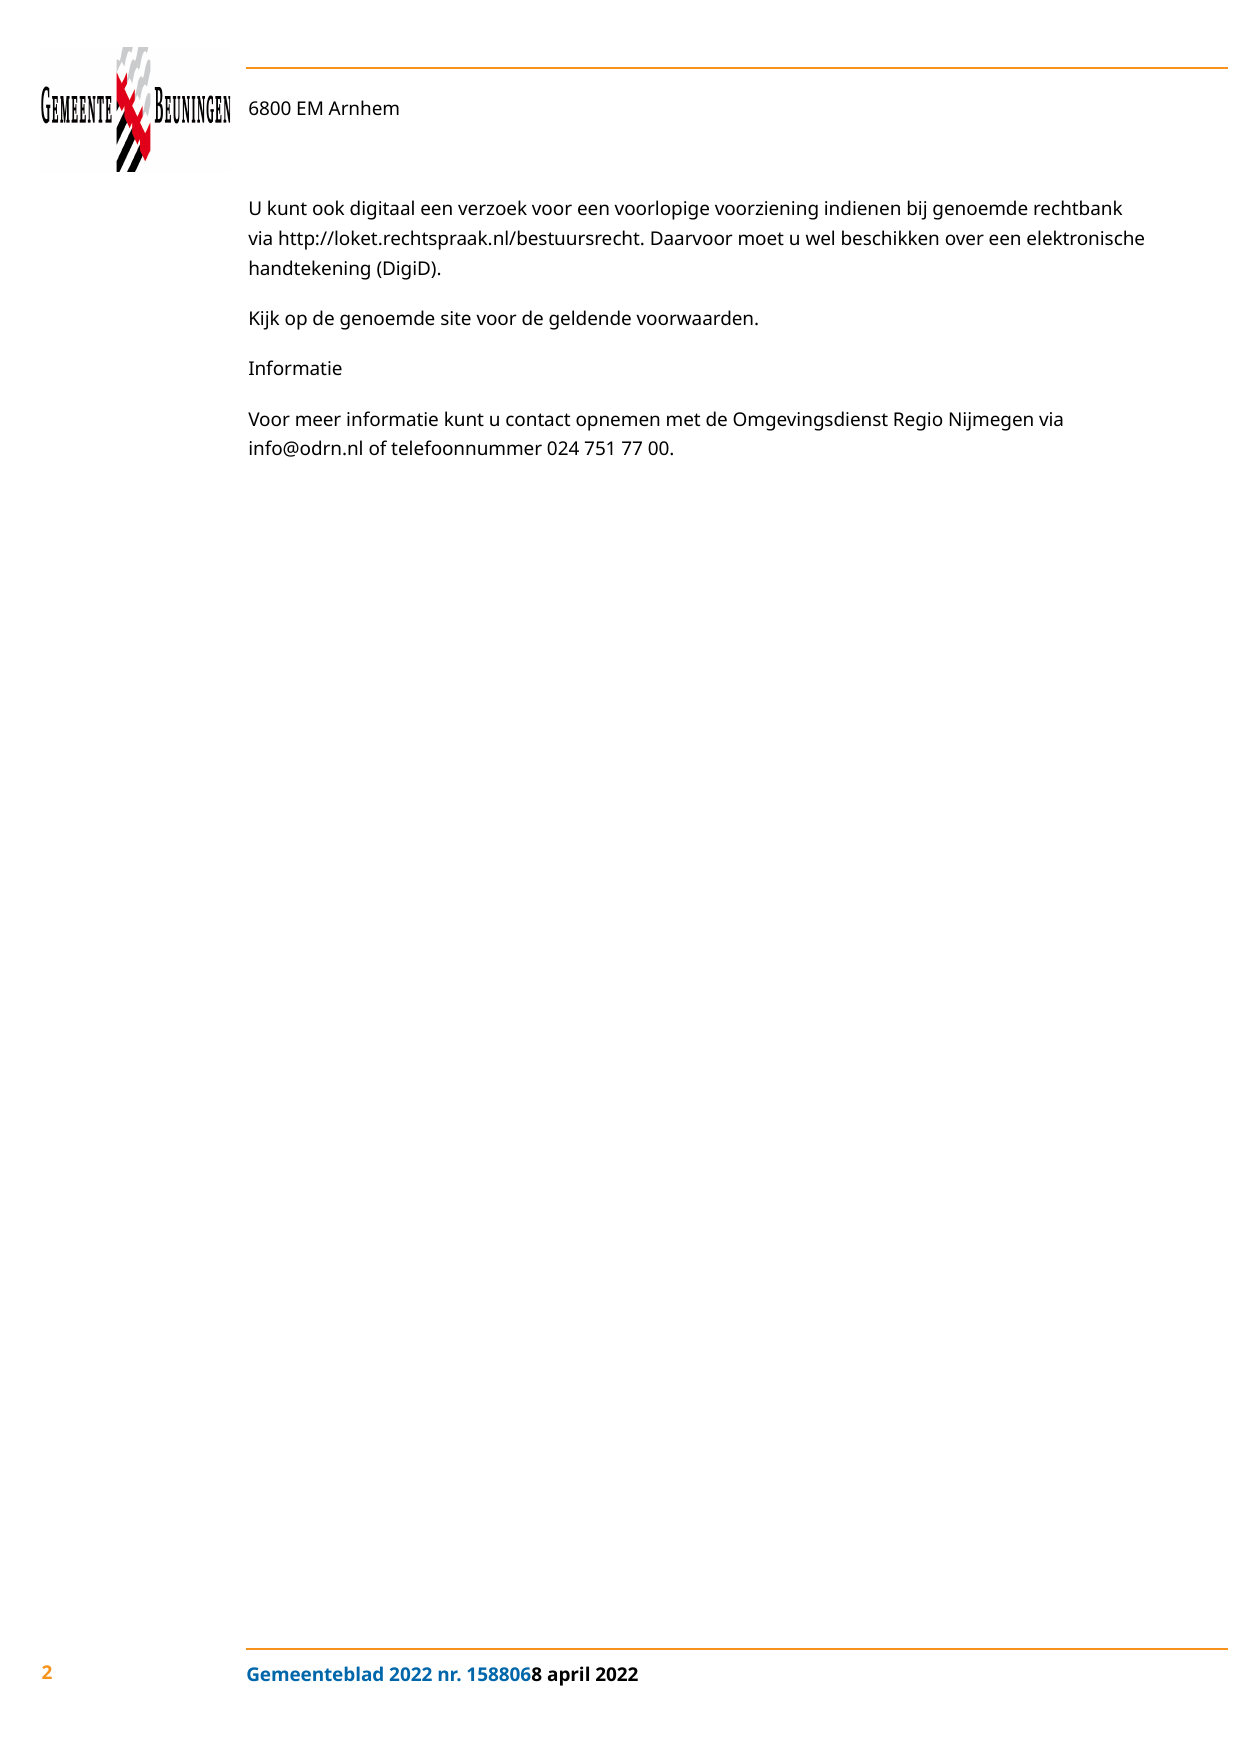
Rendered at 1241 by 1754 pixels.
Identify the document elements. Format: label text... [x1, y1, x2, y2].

text Kijk op de genoemde site voor de geldende voorwaarden. [248, 305, 1152, 331]
text 6800 EM Arnhem [248, 95, 1152, 121]
text Informatie [248, 356, 1152, 381]
text U kunt ook digitaal een verzoek voor een voorlopige voorziening indienen bij genoemde rechtbank via http://loket.rechtspraak.nl/bestuursrecht. Daarvoor moet u wel beschikken over een elektronische handtekening (DigiD). [248, 196, 1152, 281]
text Voor meer informatie kunt u contact opnemen met de Omgevingsdienst Regio Nijmegen via info@odrn.nl of telefoonnummer 024 751 77 00. [248, 406, 1152, 461]
picture [41, 47, 231, 172]
